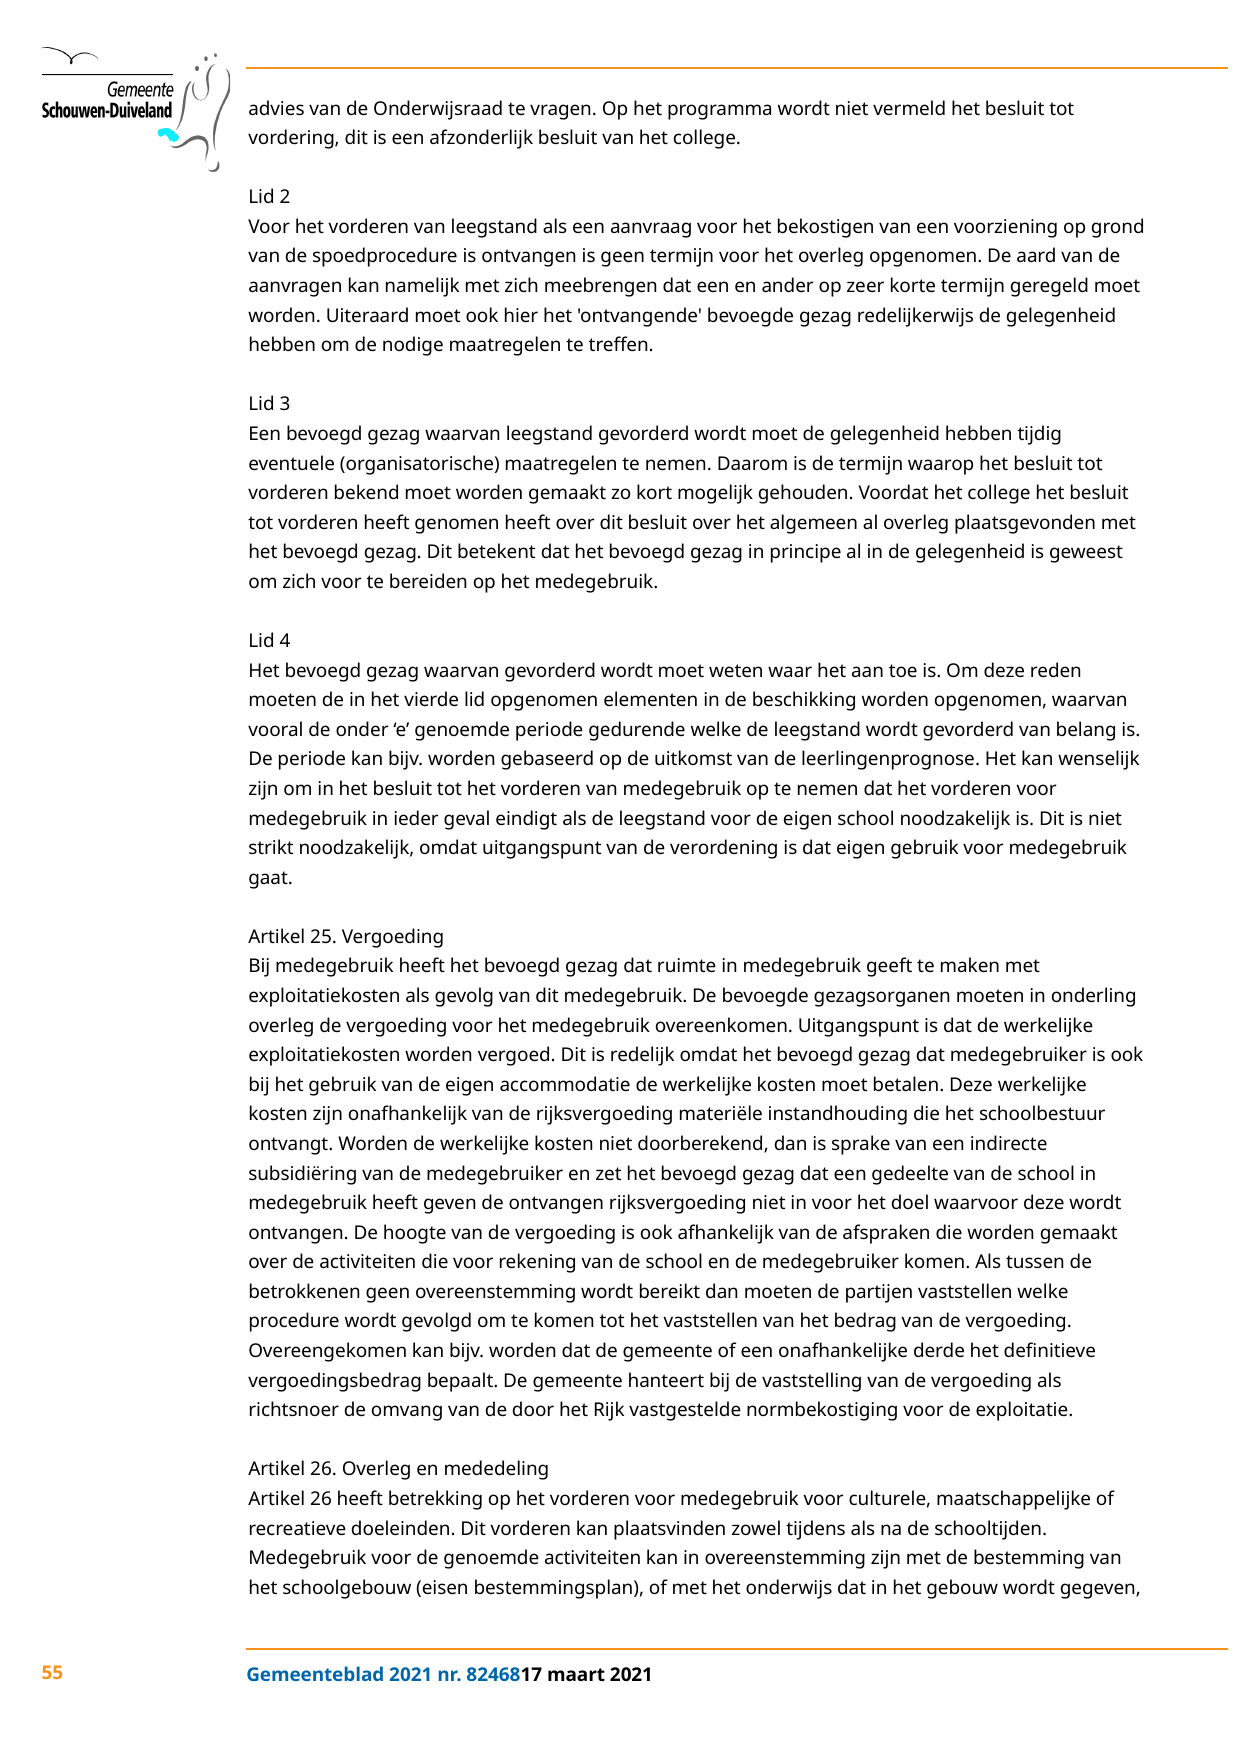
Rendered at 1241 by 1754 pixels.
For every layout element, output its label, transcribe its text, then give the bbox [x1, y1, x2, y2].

text Lid 3 [248, 391, 1152, 416]
text Lid 2 [248, 183, 1152, 209]
text Lid 4 [248, 627, 1152, 653]
text Artikel 26. Overleg en mededeling [248, 1456, 1152, 1481]
picture [41, 47, 231, 172]
text Bij medegebruik heeft het bevoegd gezag dat ruimte in medegebruik geeft te maken met exploitatiekosten als gevolg van dit medegebruik. De bevoegde gezagsorganen moeten in onderling overleg de vergoeding voor het medegebruik overeenkomen. Uitgangspunt is dat de werkelijke exploitatiekosten worden vergoed. Dit is redelijk omdat het bevoegd gezag dat medegebruiker is ook bij het gebruik van de eigen accommodatie de werkelijke kosten moet betalen. Deze werkelijke kosten zijn onafhankelijk van de rijksvergoeding materiële instandhouding die het schoolbestuur ontvangt. Worden de werkelijke kosten niet doorberekend, dan is sprake van een indirecte subsidiëring van de medegebruiker en zet het bevoegd gezag dat een gedeelte van de school in medegebruik heeft geven de ontvangen rijksvergoeding niet in voor het doel waarvoor deze wordt ontvangen. De hoogte van de vergoeding is ook afhankelijk van de afspraken die worden gemaakt over de activiteiten die voor rekening van de school en de medegebruiker komen. Als tussen de betrokkenen geen overeenstemming wordt bereikt dan moeten de partijen vaststellen welke procedure wordt gevolgd om te komen tot het vaststellen van het bedrag van de vergoeding. Overeengekomen kan bijv. worden dat de gemeente of een onafhankelijke derde het definitieve vergoedingsbedrag bepaalt. De gemeente hanteert bij de vaststelling van de vergoeding als richtsnoer de omvang van de door het Rijk vastgestelde normbekostiging voor de exploitatie. [248, 953, 1152, 1422]
text Artikel 26 heeft betrekking op het vorderen voor medegebruik voor culturele, maatschappelijke of recreatieve doeleinden. Dit vorderen kan plaatsvinden zowel tijdens als na de schooltijden. Medegebruik voor de genoemde activiteiten kan in overeenstemming zijn met de bestemming van het schoolgebouw (eisen bestemmingsplan), of met het onderwijs dat in het gebouw wordt gegeven, [248, 1485, 1152, 1600]
text Voor het vorderen van leegstand als een aanvraag voor het bekostigen van een voorziening op grond van de spoedprocedure is ontvangen is geen termijn voor het overleg opgenomen. De aard van de aanvragen kan namelijk met zich meebrengen dat een en ander op zeer korte termijn geregeld moet worden. Uiteraard moet ook hier het 'ontvangende' bevoegde gezag redelijkerwijs de gelegenheid hebben om de nodige maatregelen te treffen. [248, 213, 1152, 357]
text Artikel 25. Vergoeding [248, 923, 1152, 949]
text Een bevoegd gezag waarvan leegstand gevorderd wordt moet de gelegenheid hebben tijdig eventuele (organisatorische) maatregelen te nemen. Daarom is de termijn waarop het besluit tot vorderen bekend moet worden gemaakt zo kort mogelijk gehouden. Voordat het college het besluit tot vorderen heeft genomen heeft over dit besluit over het algemeen al overleg plaatsgevonden met het bevoegd gezag. Dit betekent dat het bevoegd gezag in principe al in de gelegenheid is geweest om zich voor te bereiden op het medegebruik. [248, 420, 1152, 594]
text Het bevoegd gezag waarvan gevorderd wordt moet weten waar het aan toe is. Om deze reden moeten de in het vierde lid opgenomen elementen in de beschikking worden opgenomen, waarvan vooral de onder ‘e’ genoemde periode gedurende welke de leegstand wordt gevorderd van belang is. De periode kan bijv. worden gebaseerd op de uitkomst van de leerlingenprognose. Het kan wenselijk zijn om in het besluit tot het vorderen van medegebruik op te nemen dat het vorderen voor medegebruik in ieder geval eindigt als de leegstand voor de eigen school noodzakelijk is. Dit is niet strikt noodzakelijk, omdat uitgangspunt van de verordening is dat eigen gebruik voor medegebruik gaat. [248, 657, 1152, 890]
text advies van de Onderwijsraad te vragen. Op het programma wordt niet vermeld het besluit tot vordering, dit is een afzonderlijk besluit van het college. [248, 95, 1152, 150]
